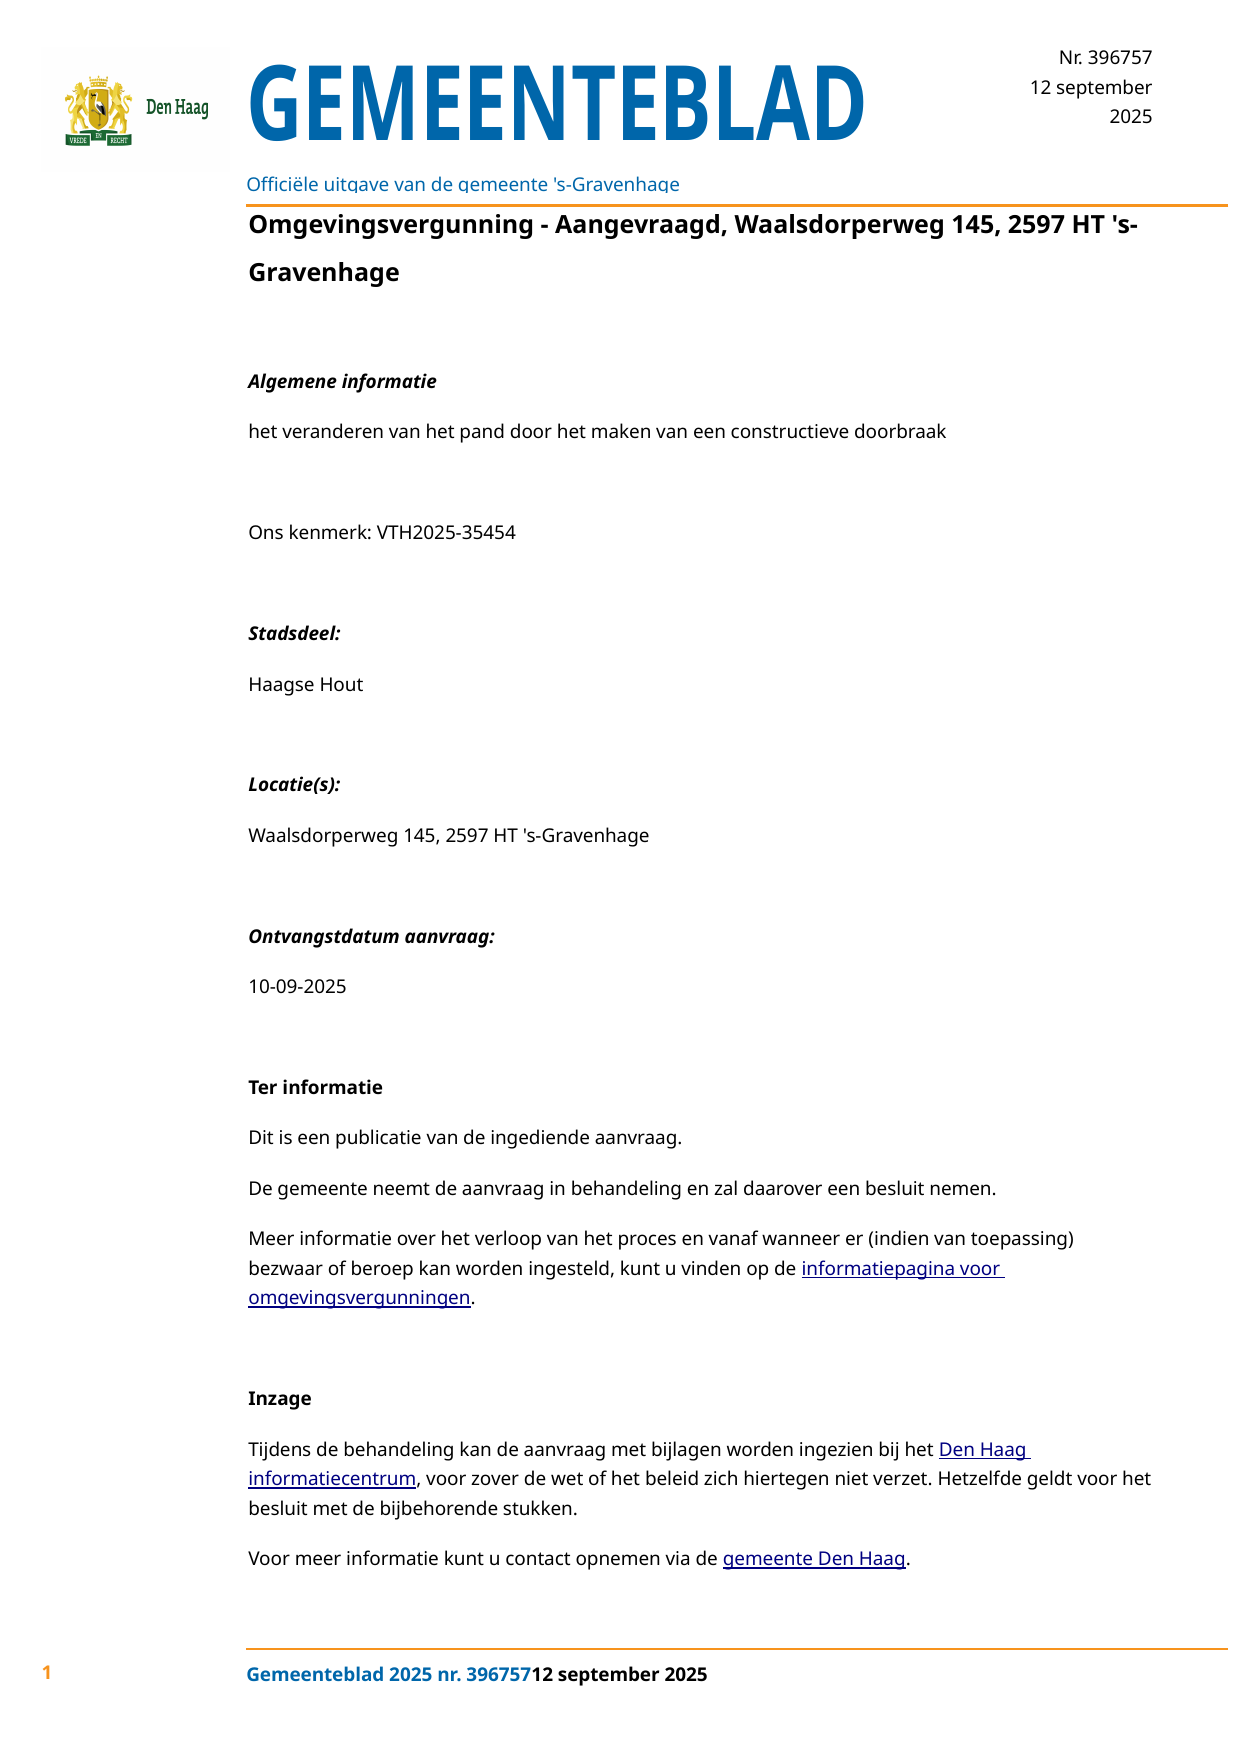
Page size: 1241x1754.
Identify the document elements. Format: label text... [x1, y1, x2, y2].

picture [41, 47, 231, 172]
text het veranderen van het pand door het maken van een constructieve doorbraak [248, 419, 1152, 444]
text Ter informatie [248, 1074, 1152, 1100]
text Locatie(s): [248, 772, 1152, 797]
text Meer informatie over het verloop van het proces en vanaf wanneer er (indien van toepassing) bezwaar of beroep kan worden ingesteld, kunt u vinden op de informatiepagina voor omgevingsvergunningen. [248, 1225, 1152, 1310]
text Stadsdeel: [248, 620, 1152, 646]
text Voor meer informatie kunt u contact opnemen via de gemeente Den Haag. [248, 1545, 1152, 1571]
text Omgevingsvergunning - Aangevraagd, Waalsdorperweg 145, 2597 HT 's-Gravenhage [248, 207, 1152, 288]
text Haagse Hout [248, 671, 1152, 697]
text 10-09-2025 [248, 973, 1152, 999]
text Ons kenmerk: VTH2025-35454 [248, 519, 1152, 545]
text De gemeente neemt de aanvraag in behandeling en zal daarover een besluit nemen. [248, 1175, 1152, 1201]
text Algemene informatie [248, 368, 1152, 394]
text Dit is een publicatie van de ingediende aanvraag. [248, 1124, 1152, 1150]
text Inzage [248, 1385, 1152, 1411]
text Waalsdorperweg 145, 2597 HT 's-Gravenhage [248, 822, 1152, 848]
text Tijdens de behandeling kan de aanvraag met bijlagen worden ingezien bij het Den Haag informatiecentrum, voor zover de wet of het beleid zich hiertegen niet verzet. Hetzelfde geldt voor het besluit met de bijbehorende stukken. [248, 1436, 1152, 1521]
text Ontvangstdatum aanvraag: [248, 923, 1152, 949]
